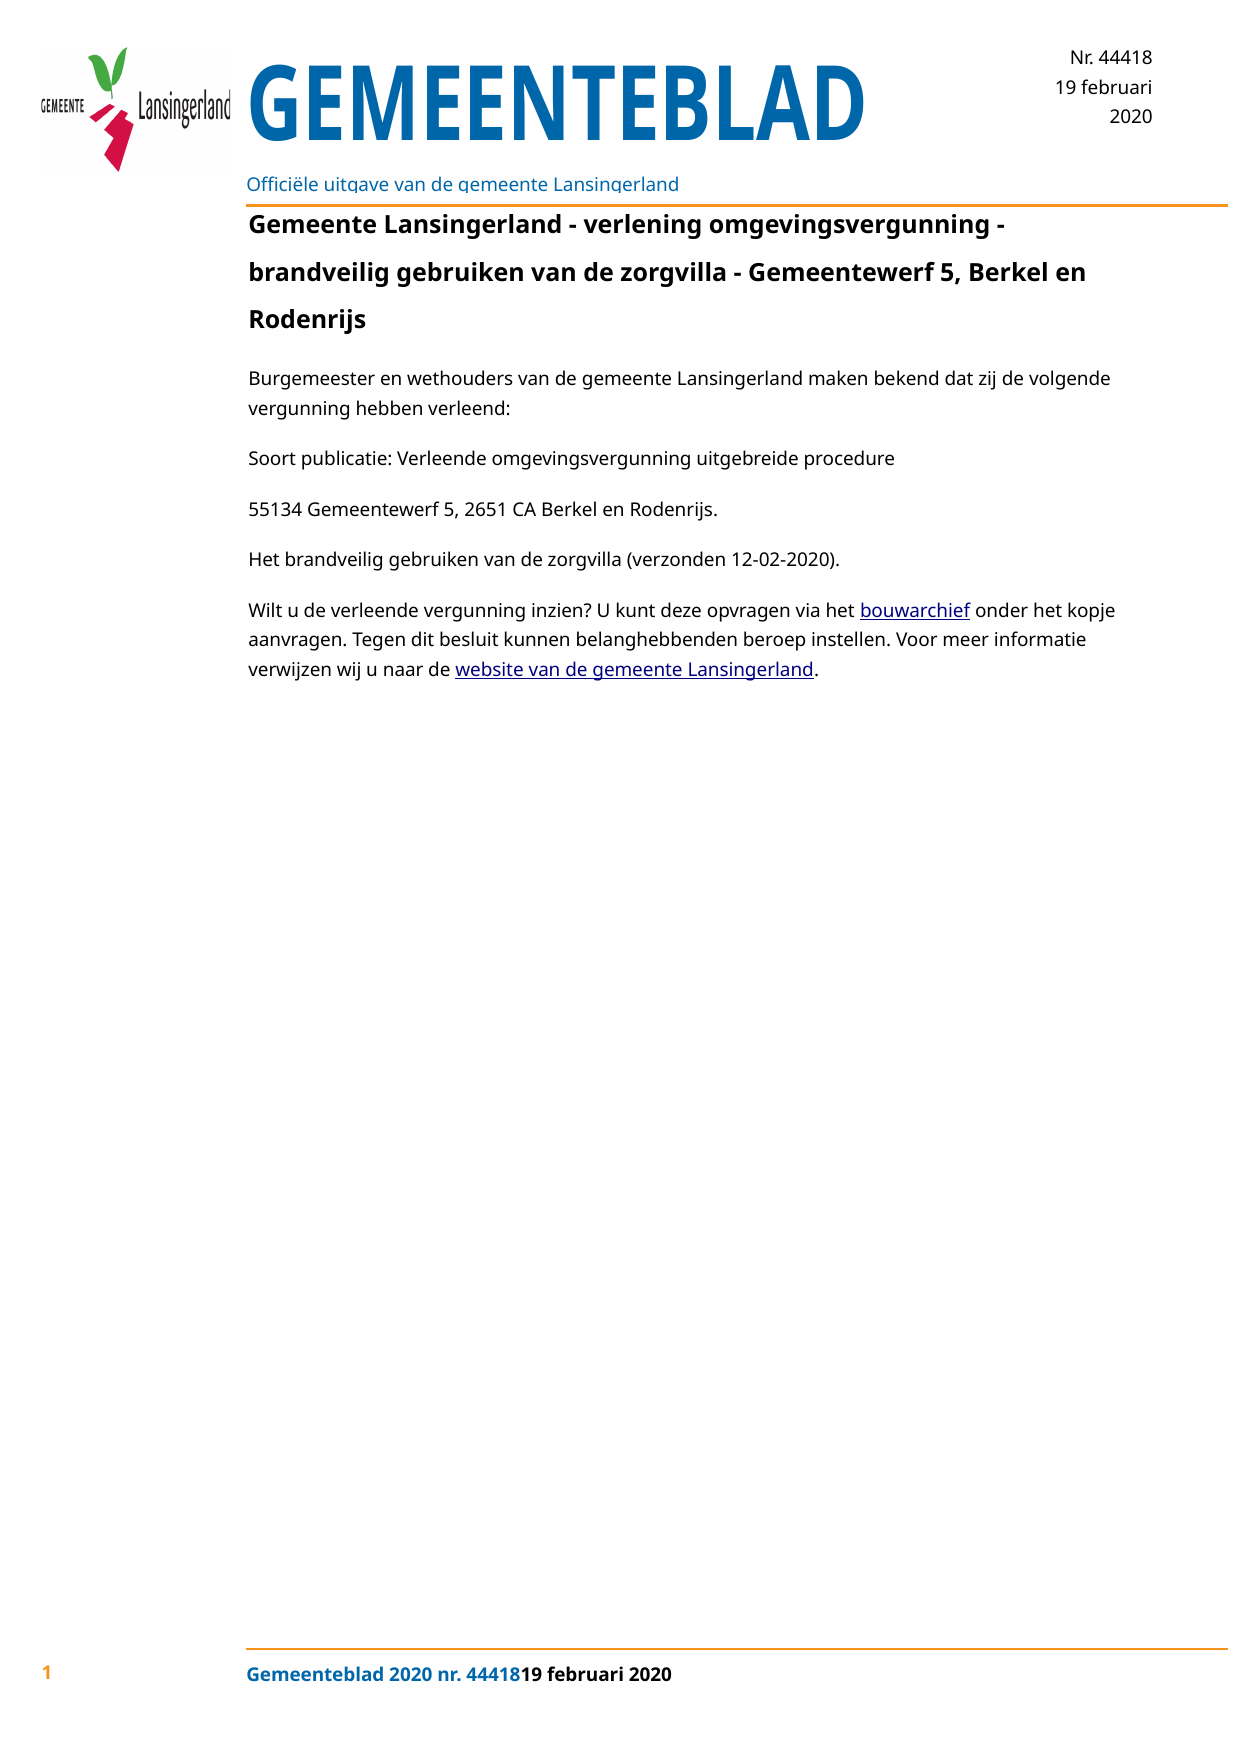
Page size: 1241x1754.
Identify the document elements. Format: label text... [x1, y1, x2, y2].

text 55134 Gemeentewerf 5, 2651 CA Berkel en Rodenrijs. [248, 496, 1152, 522]
text Wilt u de verleende vergunning inzien? U kunt deze opvragen via het bouwarchief onder het kopje aanvragen. Tegen dit besluit kunnen belanghebbenden beroep instellen. Voor meer informatie verwijzen wij u naar de website van de gemeente Lansingerland. [248, 597, 1152, 682]
text Soort publicatie: Verleende omgevingsvergunning uitgebreide procedure [248, 446, 1152, 471]
text Het brandveilig gebruiken van de zorgvilla (verzonden 12-02-2020). [248, 546, 1152, 572]
text Gemeente Lansingerland - verlening omgevingsvergunning - brandveilig gebruiken van de zorgvilla - Gemeentewerf 5, Berkel en Rodenrijs [248, 207, 1152, 336]
picture [41, 47, 231, 172]
text Burgemeester en wethouders van de gemeente Lansingerland maken bekend dat zij de volgende vergunning hebben verleend: [248, 366, 1152, 421]
